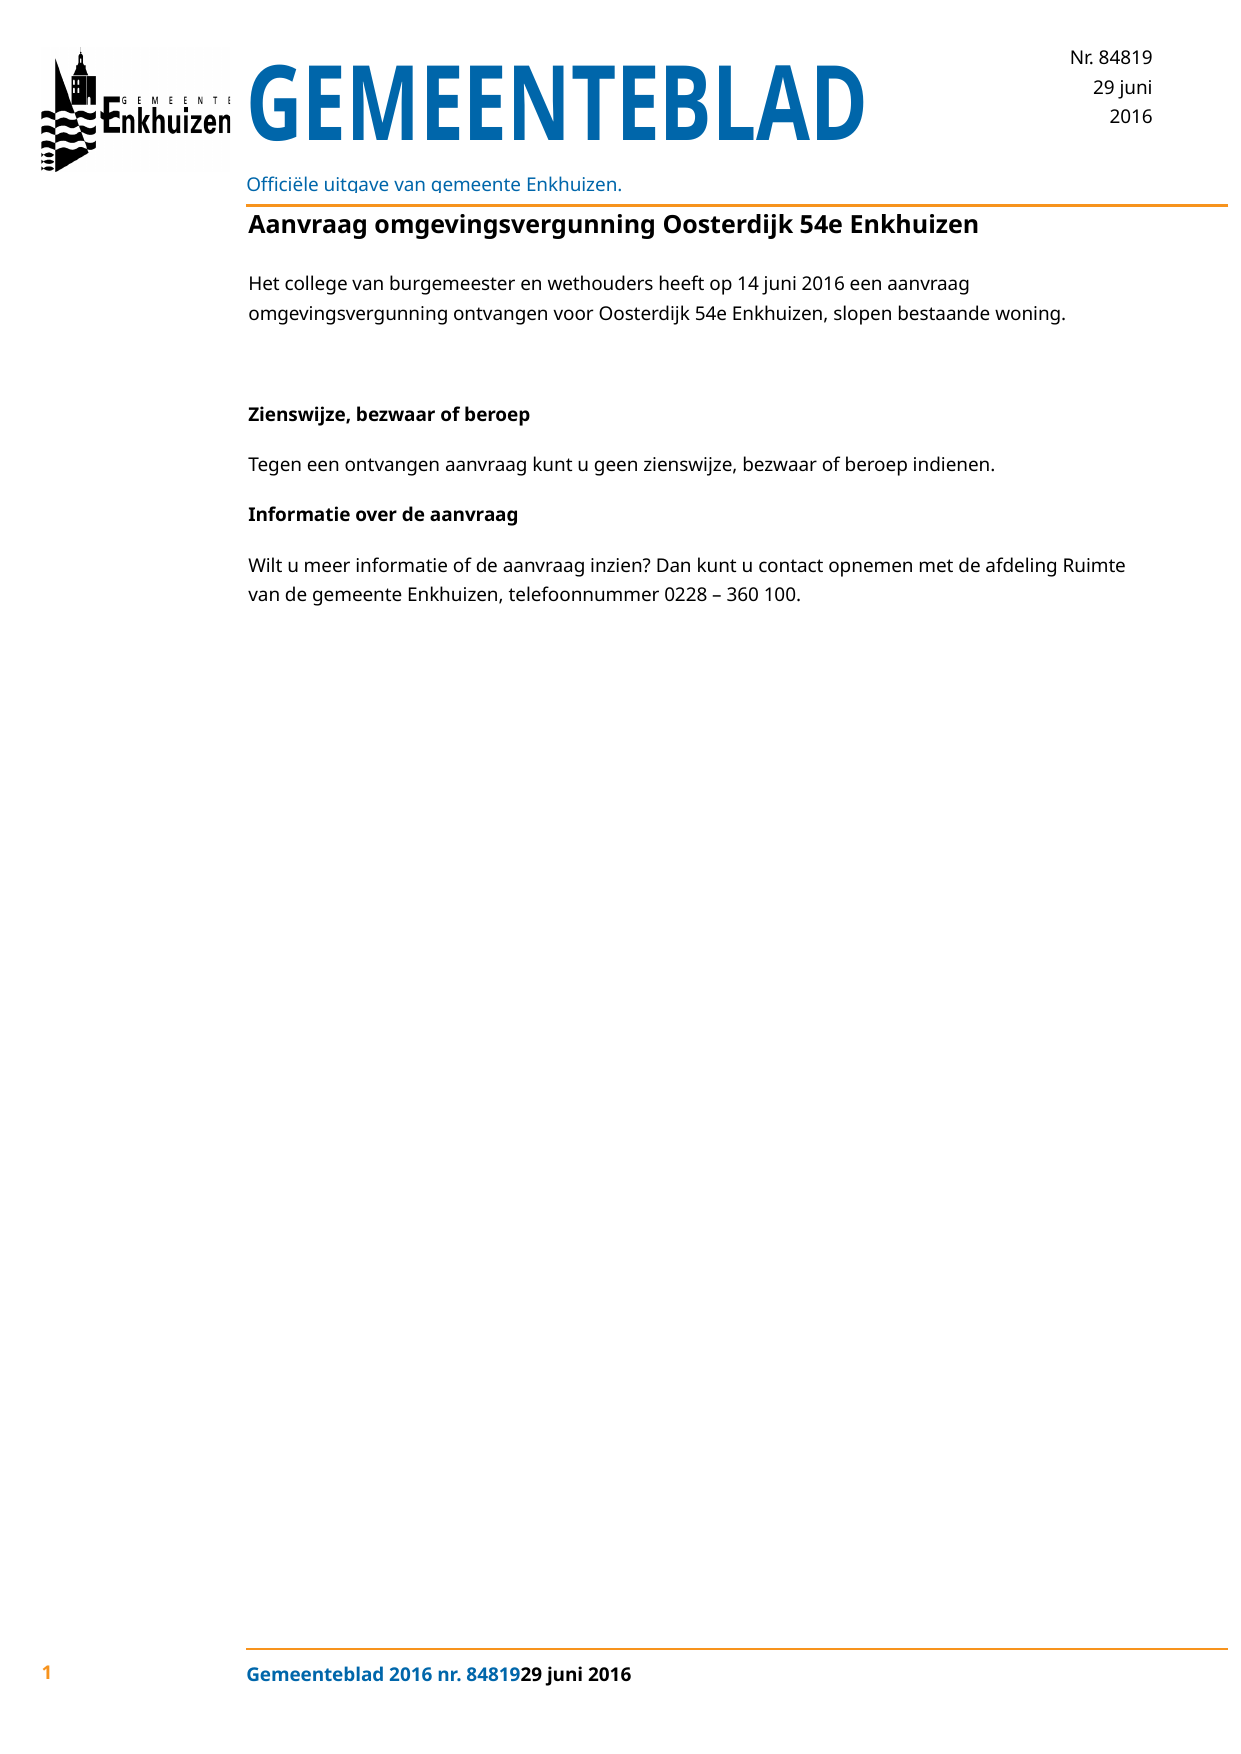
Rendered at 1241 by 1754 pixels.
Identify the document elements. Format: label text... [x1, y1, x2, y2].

text Wilt u meer informatie of de aanvraag inzien? Dan kunt u contact opnemen met de afdeling Ruimte van de gemeente Enkhuizen, telefoonnummer 0228 – 360 100. [248, 552, 1152, 607]
text Zienswijze, bezwaar of beroep [248, 401, 1152, 426]
picture [41, 47, 231, 172]
text Tegen een ontvangen aanvraag kunt u geen zienswijze, bezwaar of beroep indienen. [248, 451, 1152, 477]
text Het college van burgemeester en wethouders heeft op 14 juni 2016 een aanvraag omgevingsvergunning ontvangen voor Oosterdijk 54e Enkhuizen, slopen bestaande woning. [248, 270, 1152, 326]
text Informatie over de aanvraag [248, 502, 1152, 527]
text Aanvraag omgevingsvergunning Oosterdijk 54e Enkhuizen [248, 207, 1152, 241]
